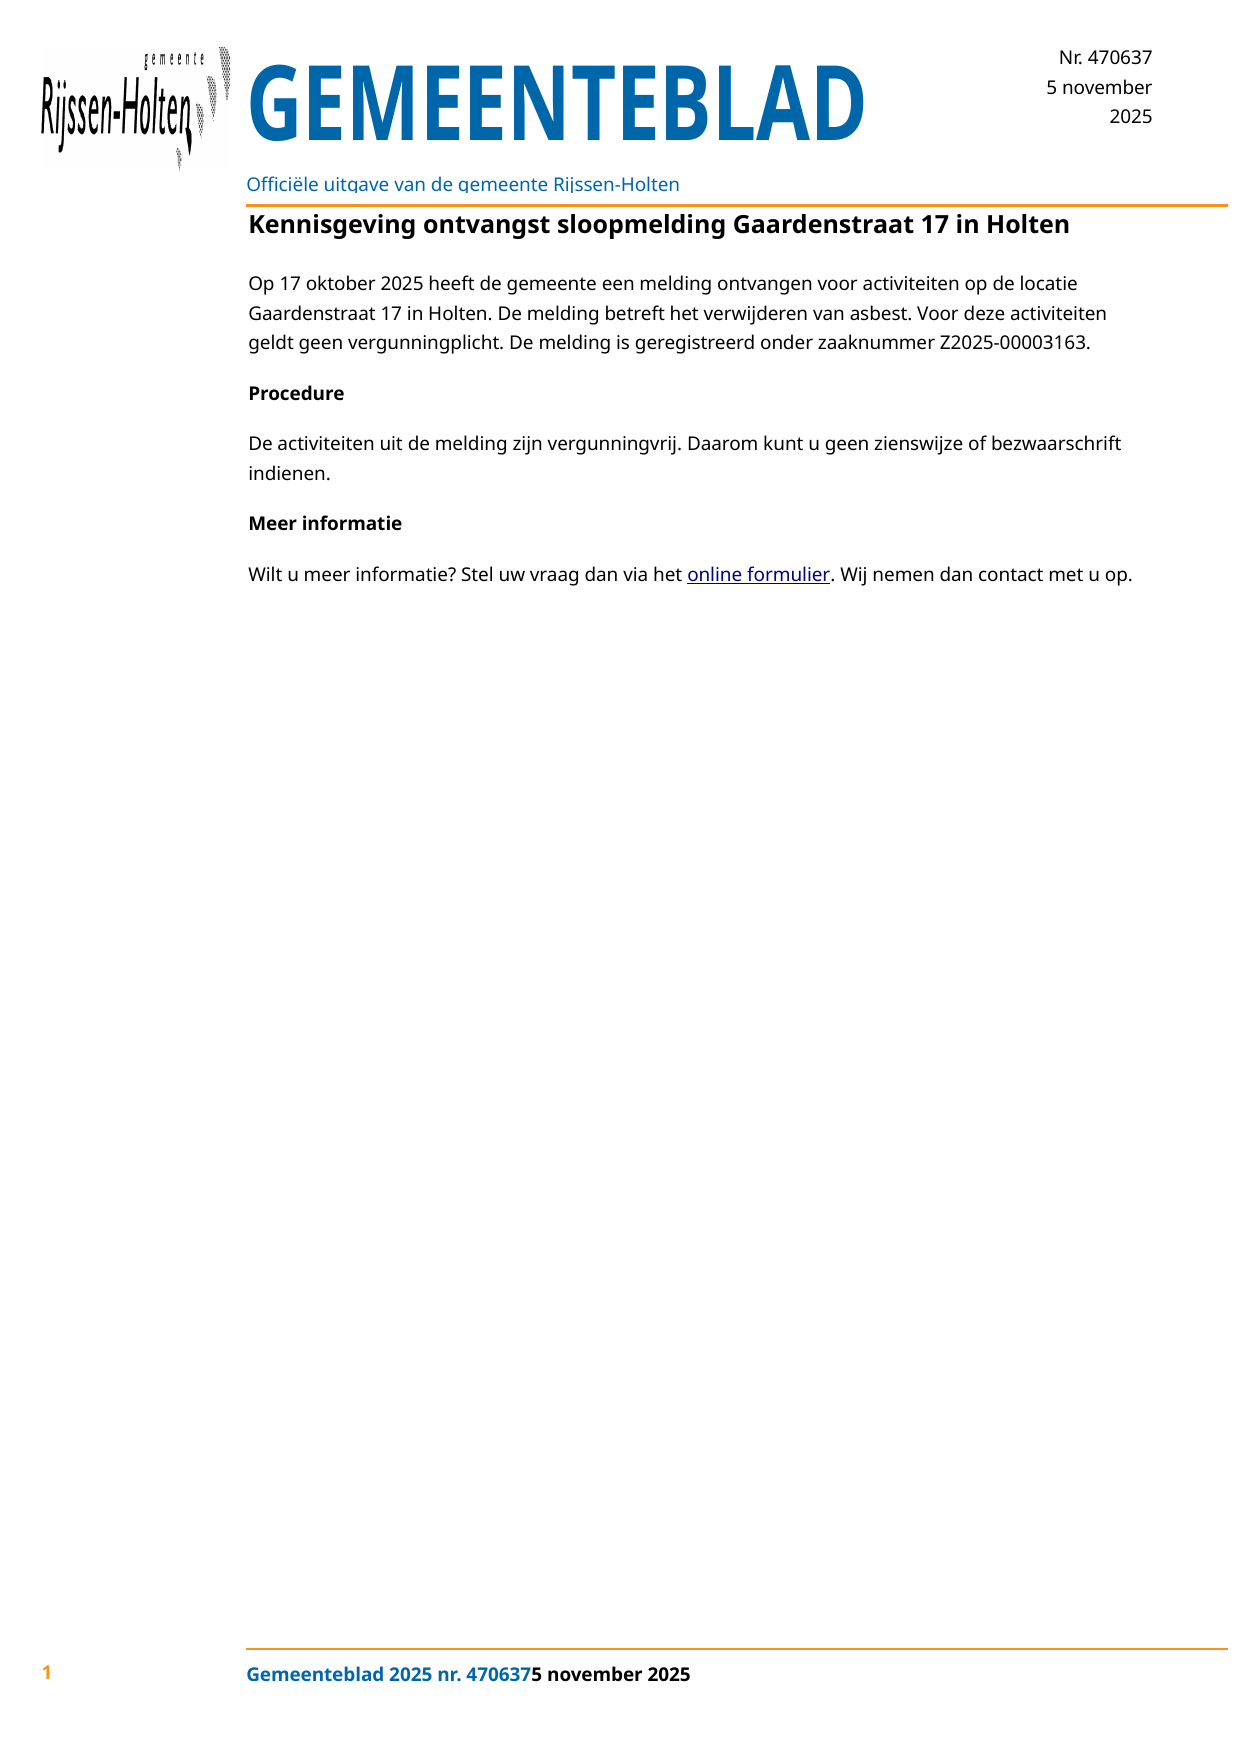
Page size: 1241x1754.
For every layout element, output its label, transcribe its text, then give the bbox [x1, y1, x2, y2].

text Op 17 oktober 2025 heeft de gemeente een melding ontvangen voor activiteiten op de locatie Gaardenstraat 17 in Holten. De melding betreft het verwijderen van asbest. Voor deze activiteiten geldt geen vergunningplicht. De melding is geregistreerd onder zaaknummer Z2025-00003163. [248, 270, 1152, 355]
text Kennisgeving ontvangst sloopmelding Gaardenstraat 17 in Holten [248, 207, 1152, 241]
text Procedure [248, 380, 1152, 406]
text Wilt u meer informatie? Stel uw vraag dan via het online formulier. Wij nemen dan contact met u op. [248, 561, 1152, 586]
picture [41, 47, 231, 172]
text Meer informatie [248, 510, 1152, 536]
text De activiteiten uit de melding zijn vergunningvrij. Daarom kunt u geen zienswijze of bezwaarschrift indienen. [248, 430, 1152, 486]
